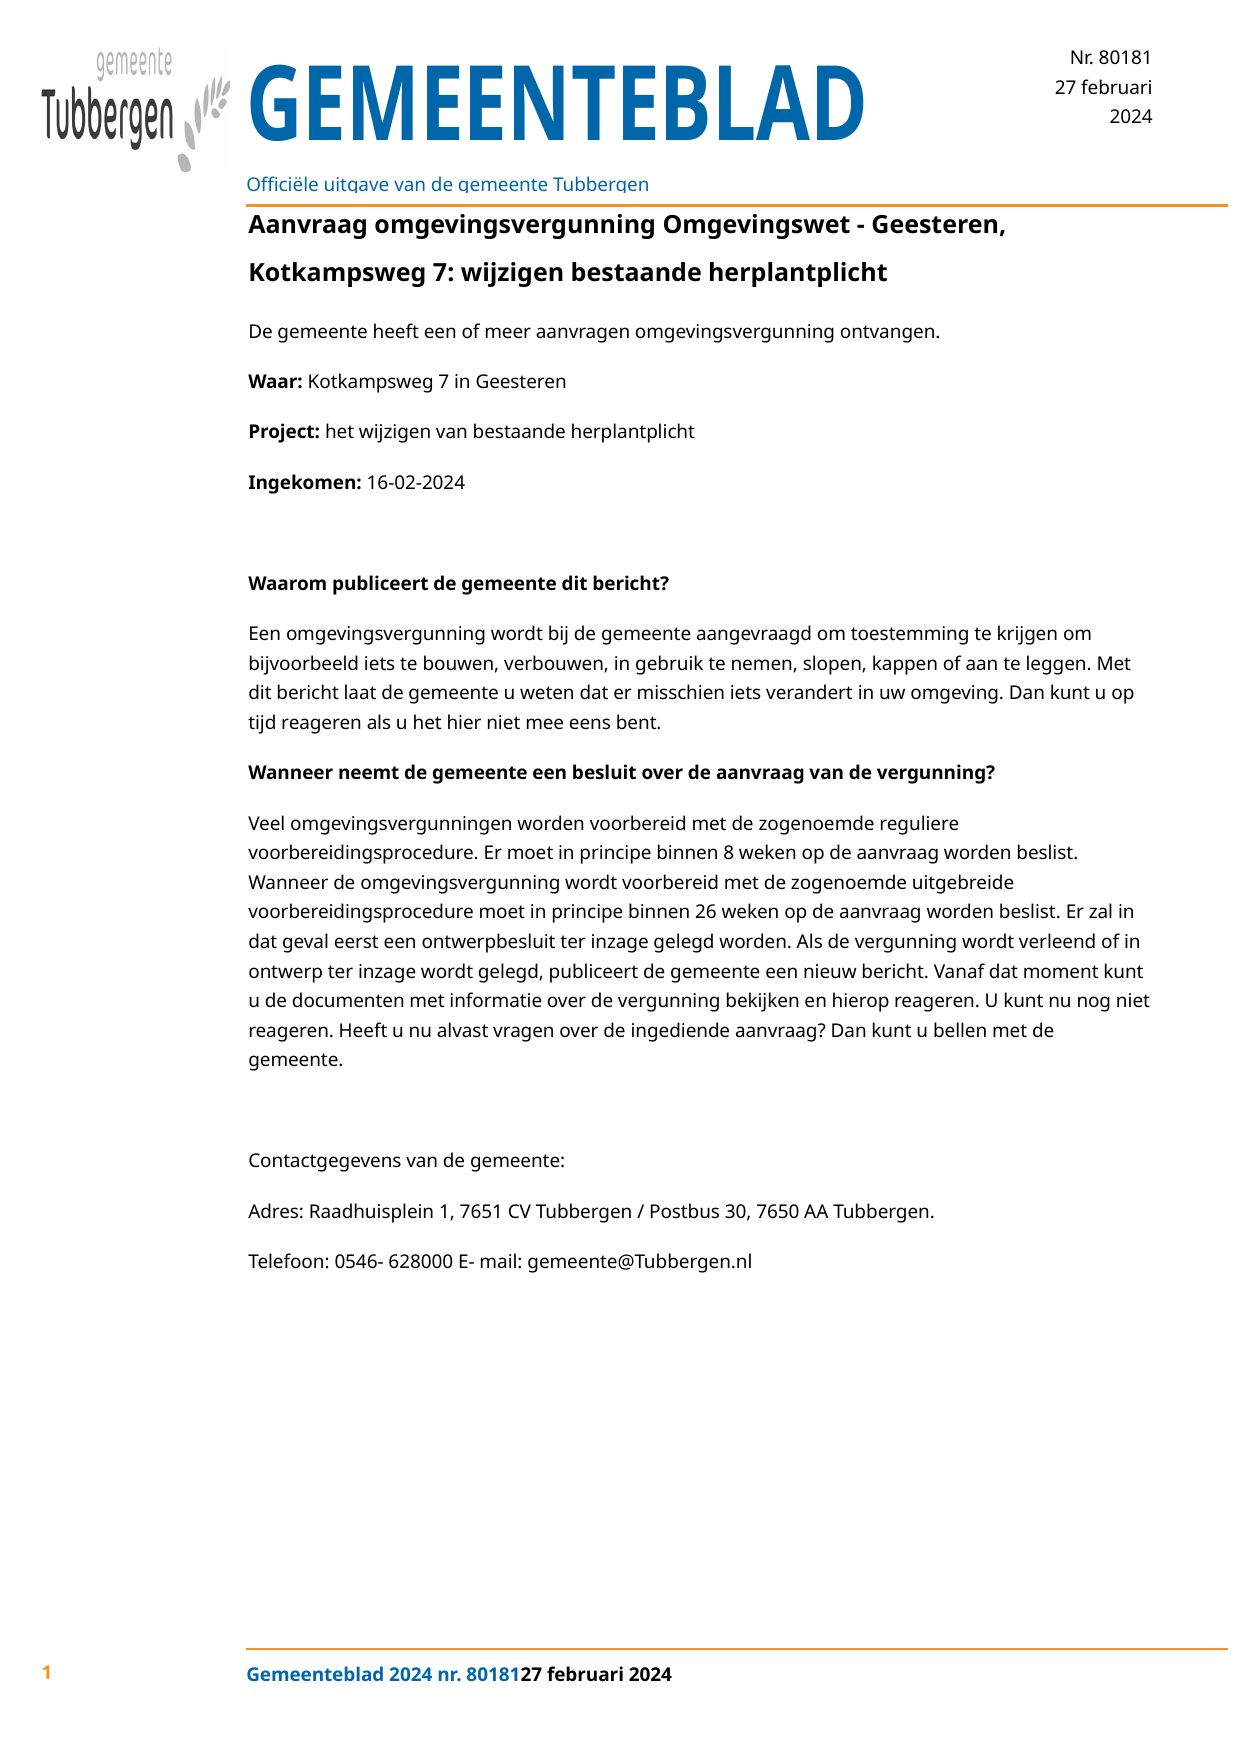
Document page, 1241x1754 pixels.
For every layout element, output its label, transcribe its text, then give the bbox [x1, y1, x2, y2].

text Adres: Raadhuisplein 1, 7651 CV Tubbergen / Postbus 30, 7650 AA Tubbergen. [248, 1198, 1152, 1224]
text Veel omgevingsvergunningen worden voorbereid met de zogenoemde reguliere voorbereidingsprocedure. Er moet in principe binnen 8 weken op de aanvraag worden beslist. Wanneer de omgevingsvergunning wordt voorbereid met de zogenoemde uitgebreide voorbereidingsprocedure moet in principe binnen 26 weken op de aanvraag worden beslist. Er zal in dat geval eerst een ontwerpbesluit ter inzage gelegd worden. Als de vergunning wordt verleend of in ontwerp ter inzage wordt gelegd, publiceert de gemeente een nieuw bericht. Vanaf dat moment kunt u de documenten met informatie over de vergunning bekijken en hierop reageren. U kunt nu nog niet reageren. Heeft u nu alvast vragen over de ingediende aanvraag? Dan kunt u bellen met de gemeente. [248, 810, 1152, 1072]
text Aanvraag omgevingsvergunning Omgevingswet - Geesteren, Kotkampsweg 7: wijzigen bestaande herplantplicht [248, 207, 1152, 288]
text De gemeente heeft een of meer aanvragen omgevingsvergunning ontvangen. [248, 318, 1152, 344]
text Contactgegevens van de gemeente: [248, 1147, 1152, 1173]
text Wanneer neemt de gemeente een besluit over de aanvraag van de vergunning? [248, 759, 1152, 785]
text Telefoon: 0546- 628000 E- mail: gemeente@Tubbergen.nl [248, 1248, 1152, 1274]
text Ingekomen: 16-02-2024 [248, 469, 1152, 495]
text Waarom publiceert de gemeente dit bericht? [248, 570, 1152, 596]
text Waar: Kotkampsweg 7 in Geesteren [248, 368, 1152, 394]
text Een omgevingsvergunning wordt bij de gemeente aangevraagd om toestemming te krijgen om bijvoorbeeld iets te bouwen, verbouwen, in gebruik te nemen, slopen, kappen of aan te leggen. Met dit bericht laat de gemeente u weten dat er misschien iets verandert in uw omgeving. Dan kunt u op tijd reageren als u het hier niet mee eens bent. [248, 620, 1152, 735]
picture [41, 47, 231, 172]
text Project: het wijzigen van bestaande herplantplicht [248, 419, 1152, 444]
